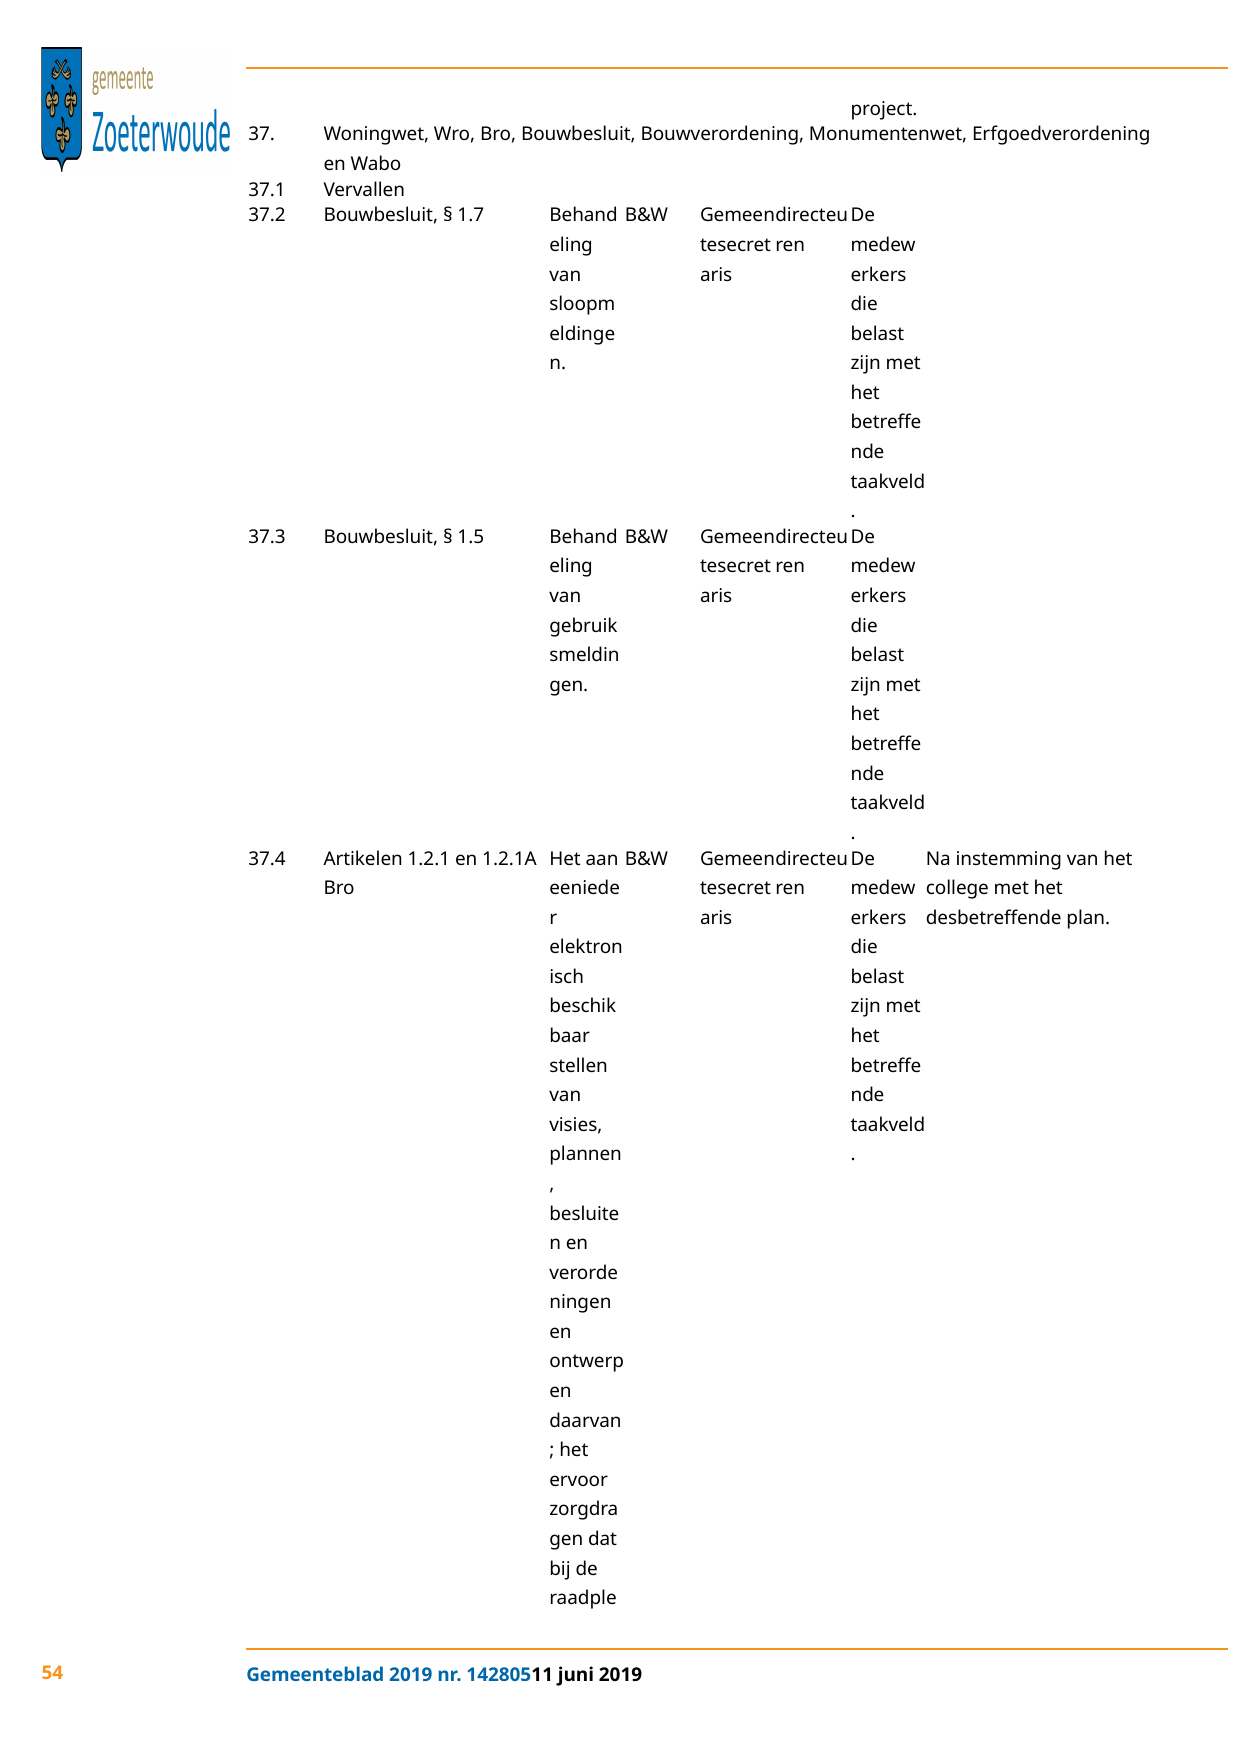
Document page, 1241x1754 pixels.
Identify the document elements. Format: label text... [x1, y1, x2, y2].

table_cell Artikelen 1.2.1 en 1.2.1A Bro [323, 845, 549, 1610]
table_cell B&W [625, 202, 700, 523]
table_cell 37.3 [248, 523, 323, 845]
table_cell Woningwet, Wro, Bro, Bouwbesluit, Bouwverordening, Monumentenwet, Erfgoedverordening en Wabo [323, 121, 1152, 176]
table_cell De medewerkers die belast zijn met het betreffende taakveld. [850, 845, 926, 1610]
table_cell De medewerkers die belast zijn met het betreffende taakveld. [850, 523, 926, 845]
table_cell [926, 176, 1152, 202]
table_cell Gemeentesecretaris [700, 202, 775, 523]
picture [41, 47, 231, 172]
table_cell [549, 95, 624, 121]
table_cell [926, 523, 1152, 845]
table_cell 37.4 [248, 845, 323, 1610]
table_cell [775, 176, 850, 202]
table_cell De medewerkers die belast zijn met het betreffende taakveld. [850, 202, 926, 523]
table_cell [926, 202, 1152, 523]
table_cell [625, 95, 700, 121]
table_cell B&W [625, 523, 700, 845]
table_cell [549, 176, 624, 202]
table_cell Bouwbesluit, § 1.7 [323, 202, 549, 523]
table_cell [775, 95, 850, 121]
table_cell 37.2 [248, 202, 323, 523]
table_cell directeuren [775, 845, 850, 1610]
table_cell [700, 176, 775, 202]
table_cell directeuren [775, 202, 850, 523]
table_cell Behandeling van gebruiksmeldingen. [549, 523, 624, 845]
table_cell Vervallen [323, 176, 549, 202]
table_cell Na instemming van het college met het desbetreffende plan. [926, 845, 1152, 1610]
table_cell [850, 176, 926, 202]
table_cell Gemeentesecretaris [700, 845, 775, 1610]
table_cell directeuren [775, 523, 850, 845]
table_cell [248, 95, 323, 121]
table_cell project. [850, 95, 926, 121]
table_cell [323, 95, 549, 121]
table_cell [625, 176, 700, 202]
table_cell [700, 95, 775, 121]
table_cell 37.1 [248, 176, 323, 202]
table_cell Behandeling van sloopmeldingen. [549, 202, 624, 523]
table_cell Het aan eenieder elektronisch beschikbaar stellen van visies, plannen, besluiten en verordeningen en ontwerpen daarvan; het ervoor zorgdragen dat bij de raadple [549, 845, 624, 1610]
table_cell Gemeentesecretaris [700, 523, 775, 845]
table_cell 37. [248, 121, 323, 176]
table_cell B&W [625, 845, 700, 1610]
table_cell Bouwbesluit, § 1.5 [323, 523, 549, 845]
